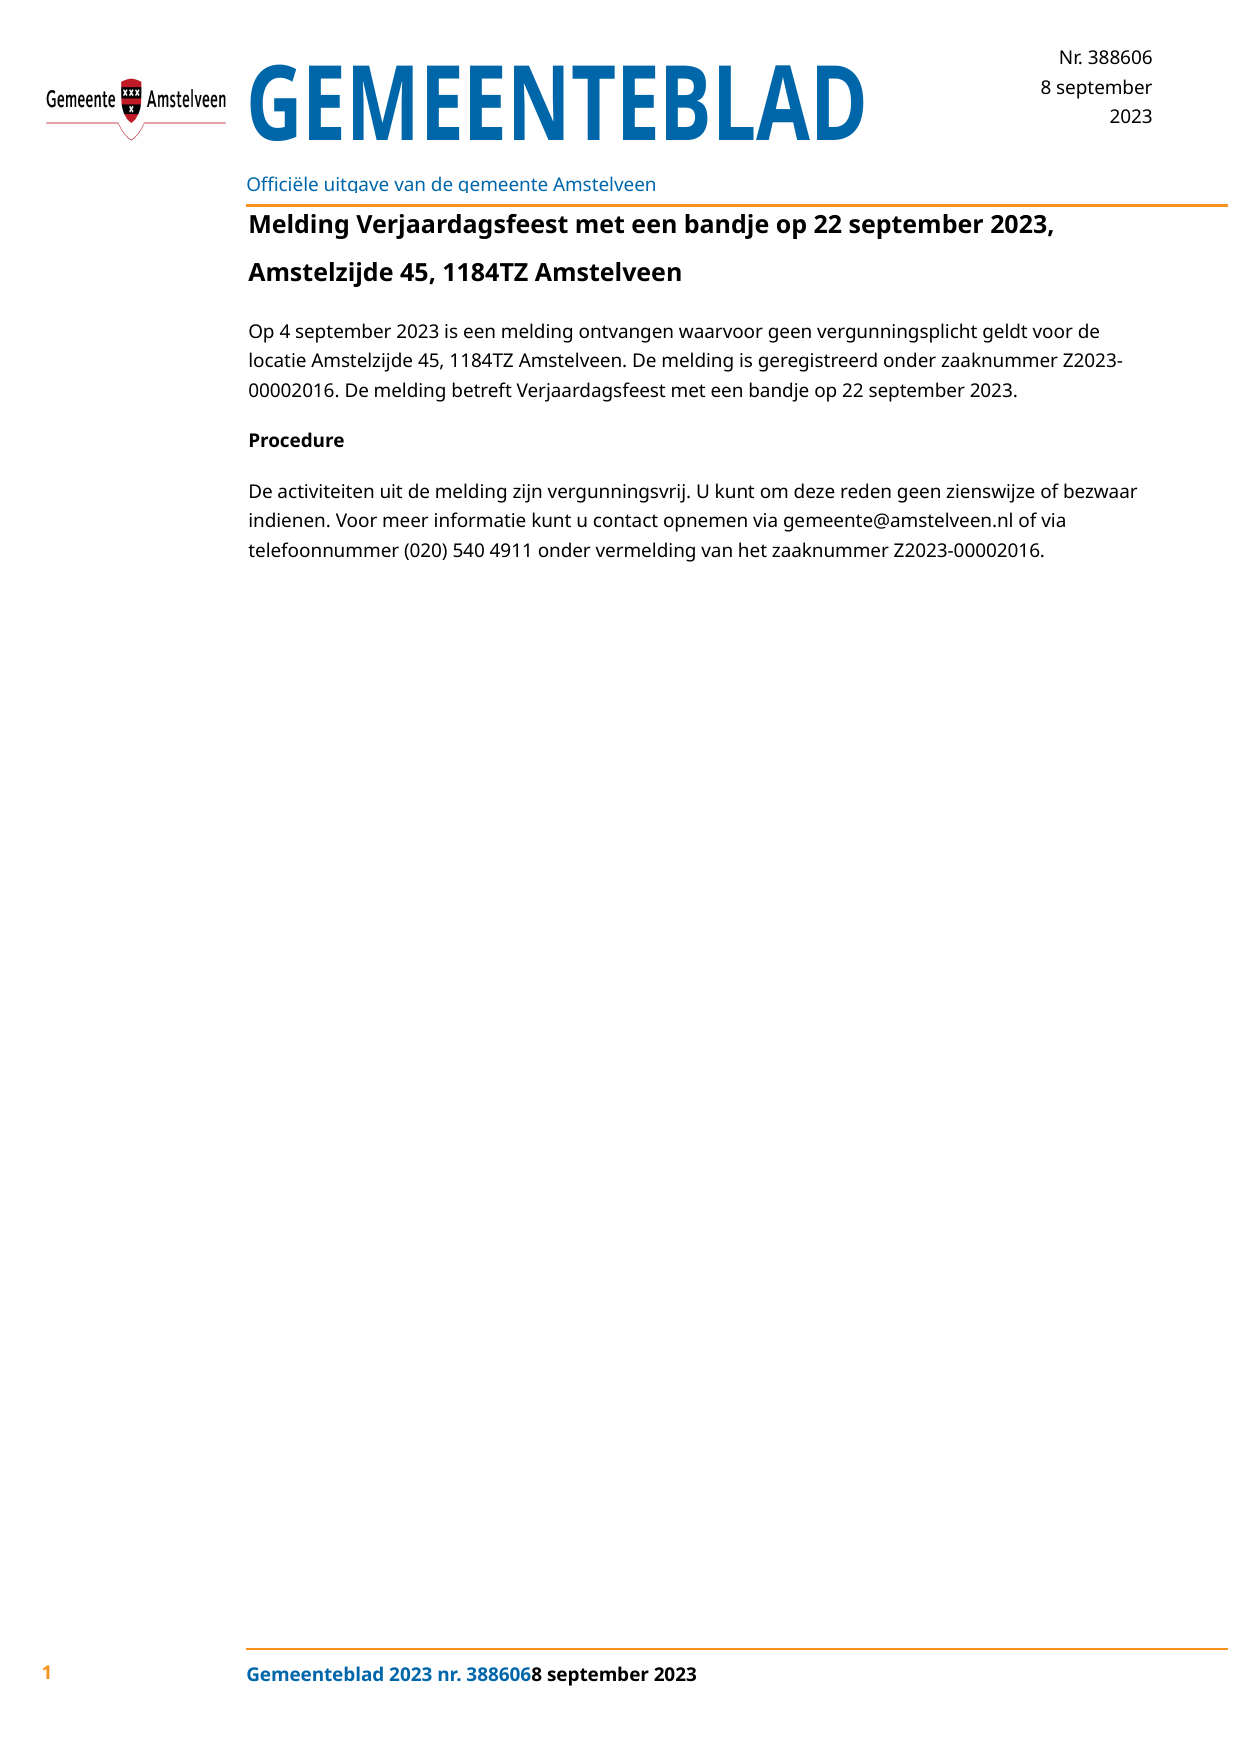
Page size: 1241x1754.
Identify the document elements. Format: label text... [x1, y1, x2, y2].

text Procedure [248, 427, 1152, 453]
picture [41, 47, 231, 172]
text De activiteiten uit de melding zijn vergunningsvrij. U kunt om deze reden geen zienswijze of bezwaar indienen. Voor meer informatie kunt u contact opnemen via gemeente@amstelveen.nl of via telefoonnummer (020) 540 4911 onder vermelding van het zaaknummer Z2023-00002016. [248, 478, 1152, 563]
text Melding Verjaardagsfeest met een bandje op 22 september 2023, Amstelzijde 45, 1184TZ Amstelveen [248, 207, 1152, 288]
text Op 4 september 2023 is een melding ontvangen waarvoor geen vergunningsplicht geldt voor de locatie Amstelzijde 45, 1184TZ Amstelveen. De melding is geregistreerd onder zaaknummer Z2023-00002016. De melding betreft Verjaardagsfeest met een bandje op 22 september 2023. [248, 318, 1152, 403]
